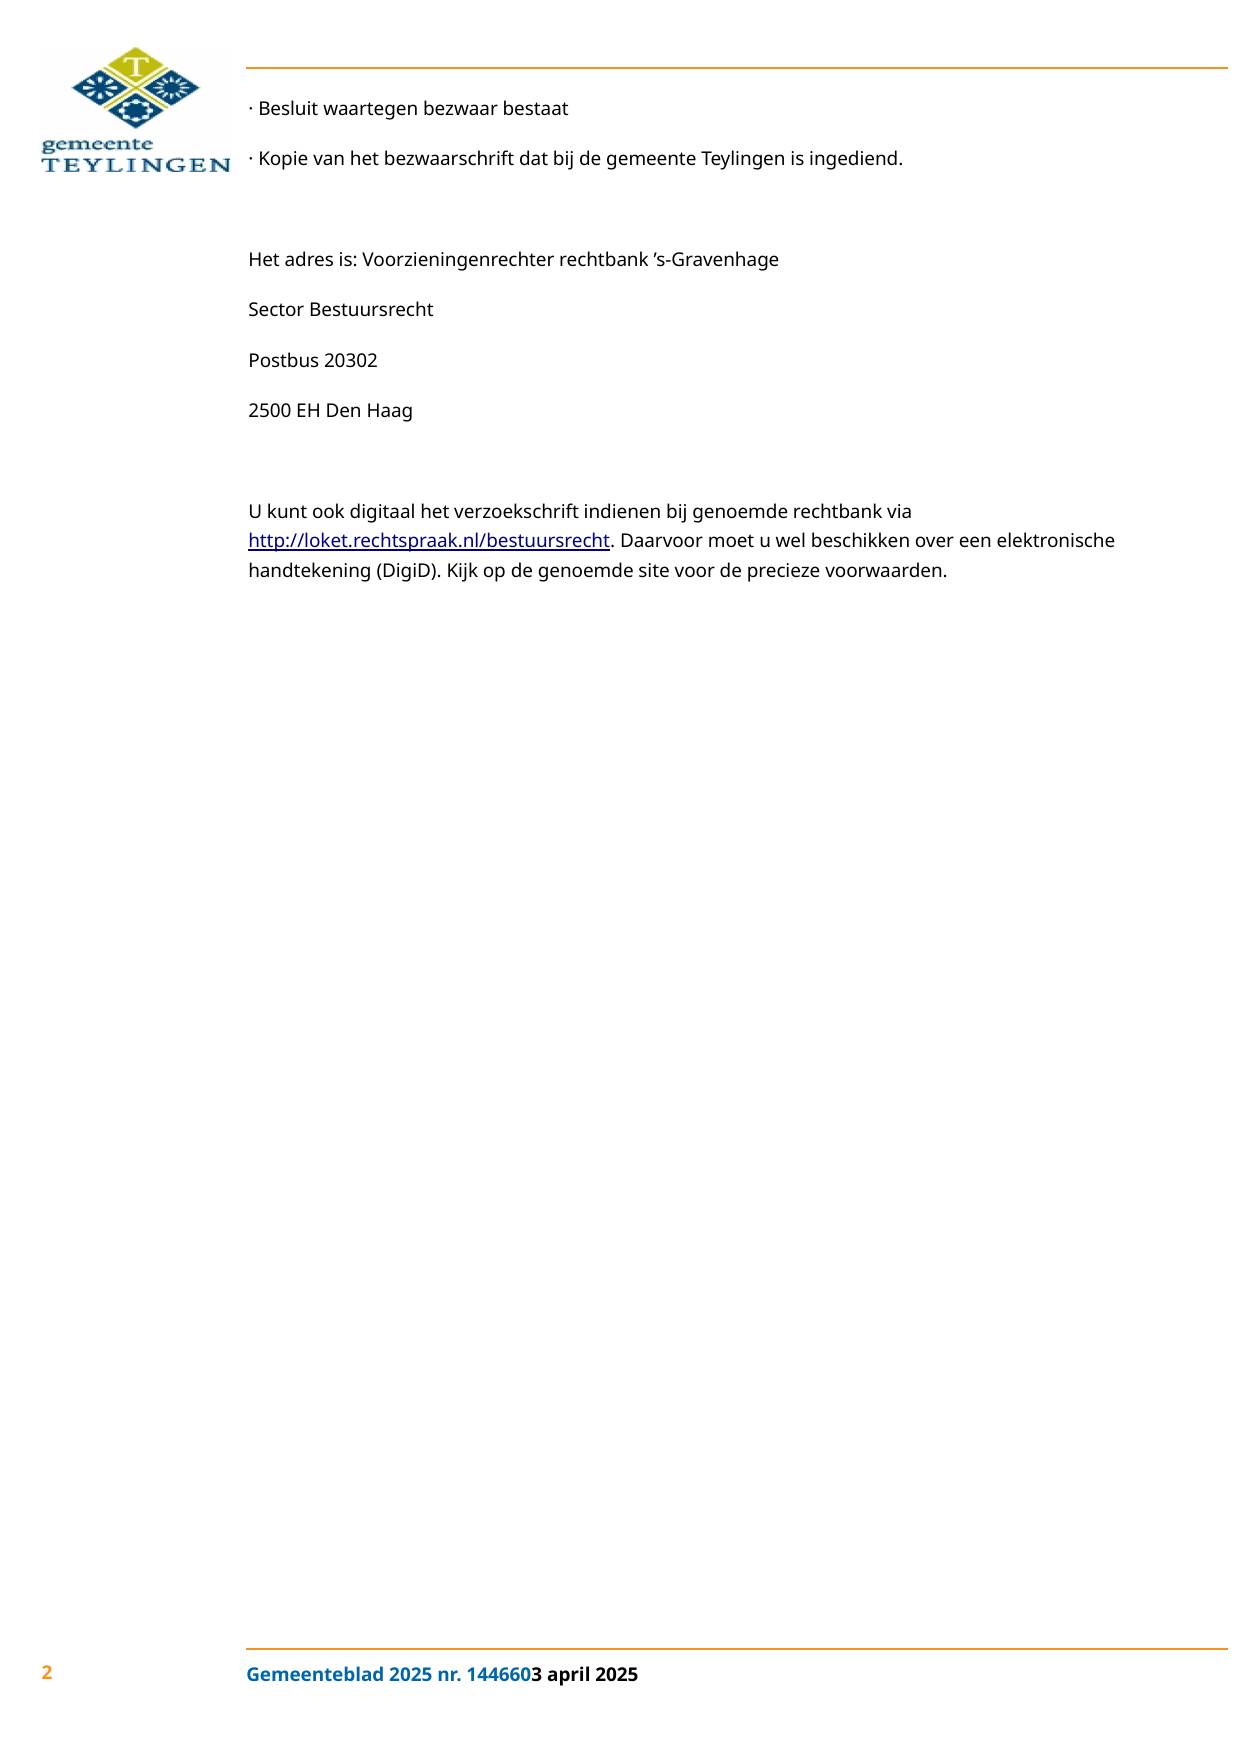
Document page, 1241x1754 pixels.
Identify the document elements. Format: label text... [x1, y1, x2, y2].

text Het adres is: Voorzieningenrechter rechtbank ’s-Gravenhage [248, 246, 1152, 272]
text · Besluit waartegen bezwaar bestaat [248, 95, 1152, 121]
text U kunt ook digitaal het verzoekschrift indienen bij genoemde rechtbank via http://loket.rechtspraak.nl/bestuursrecht. Daarvoor moet u wel beschikken over een elektronische handtekening (DigiD). Kijk op de genoemde site voor de precieze voorwaarden. [248, 498, 1152, 583]
text Postbus 20302 [248, 347, 1152, 373]
text Sector Bestuursrecht [248, 296, 1152, 322]
picture [41, 47, 231, 172]
text · Kopie van het bezwaarschrift dat bij de gemeente Teylingen is ingediend. [248, 145, 1152, 171]
text 2500 EH Den Haag [248, 397, 1152, 423]
